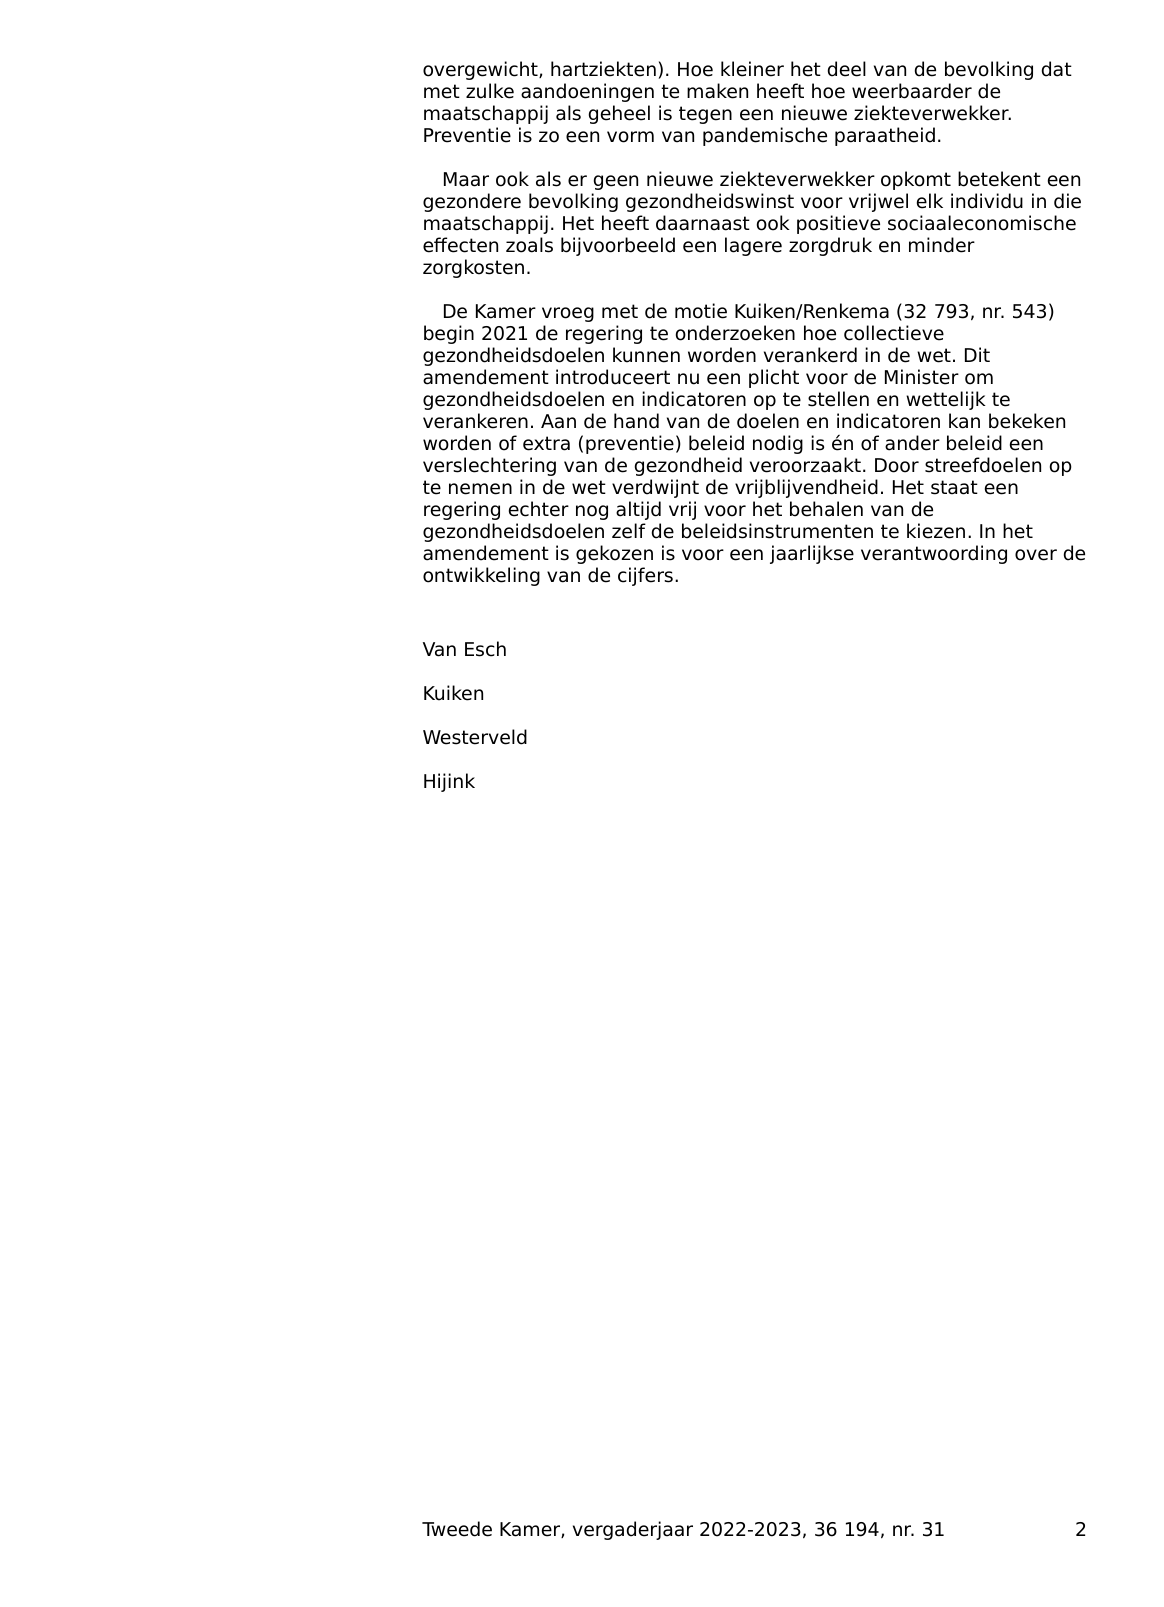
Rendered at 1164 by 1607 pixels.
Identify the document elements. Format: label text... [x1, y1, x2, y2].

text Maar ook als er geen nieuwe ziekteverwekker opkomt betekent een gezondere bevolking gezondheidswinst voor vrijwel elk individu in die maatschappij. Het heeft daarnaast ook positieve sociaaleconomische effecten zoals bijvoorbeeld een lagere zorgdruk en minder zorgkosten. [422, 169, 1087, 279]
text Van Esch Kuiken Westerveld Hijink [422, 617, 1087, 793]
text overgewicht, hartziekten). Hoe kleiner het deel van de bevolking dat met zulke aandoeningen te maken heeft hoe weerbaarder de maatschappij als geheel is tegen een nieuwe ziekteverwekker. Preventie is zo een vorm van pandemische paraatheid. [422, 59, 1087, 147]
text De Kamer vroeg met de motie Kuiken/Renkema (32 793, nr. 543) begin 2021 de regering te onderzoeken hoe collectieve gezondheidsdoelen kunnen worden verankerd in de wet. Dit amendement introduceert nu een plicht voor de Minister om gezondheidsdoelen en indicatoren op te stellen en wettelijk te verankeren. Aan de hand van de doelen en indicatoren kan bekeken worden of extra (preventie) beleid nodig is én of ander beleid een verslechtering van de gezondheid veroorzaakt. Door streefdoelen op te nemen in de wet verdwijnt de vrijblijvendheid. Het staat een regering echter nog altijd vrij voor het behalen van de gezondheidsdoelen zelf de beleidsinstrumenten te kiezen. In het amendement is gekozen is voor een jaarlijkse verantwoording over de ontwikkeling van de cijfers. [422, 301, 1087, 587]
